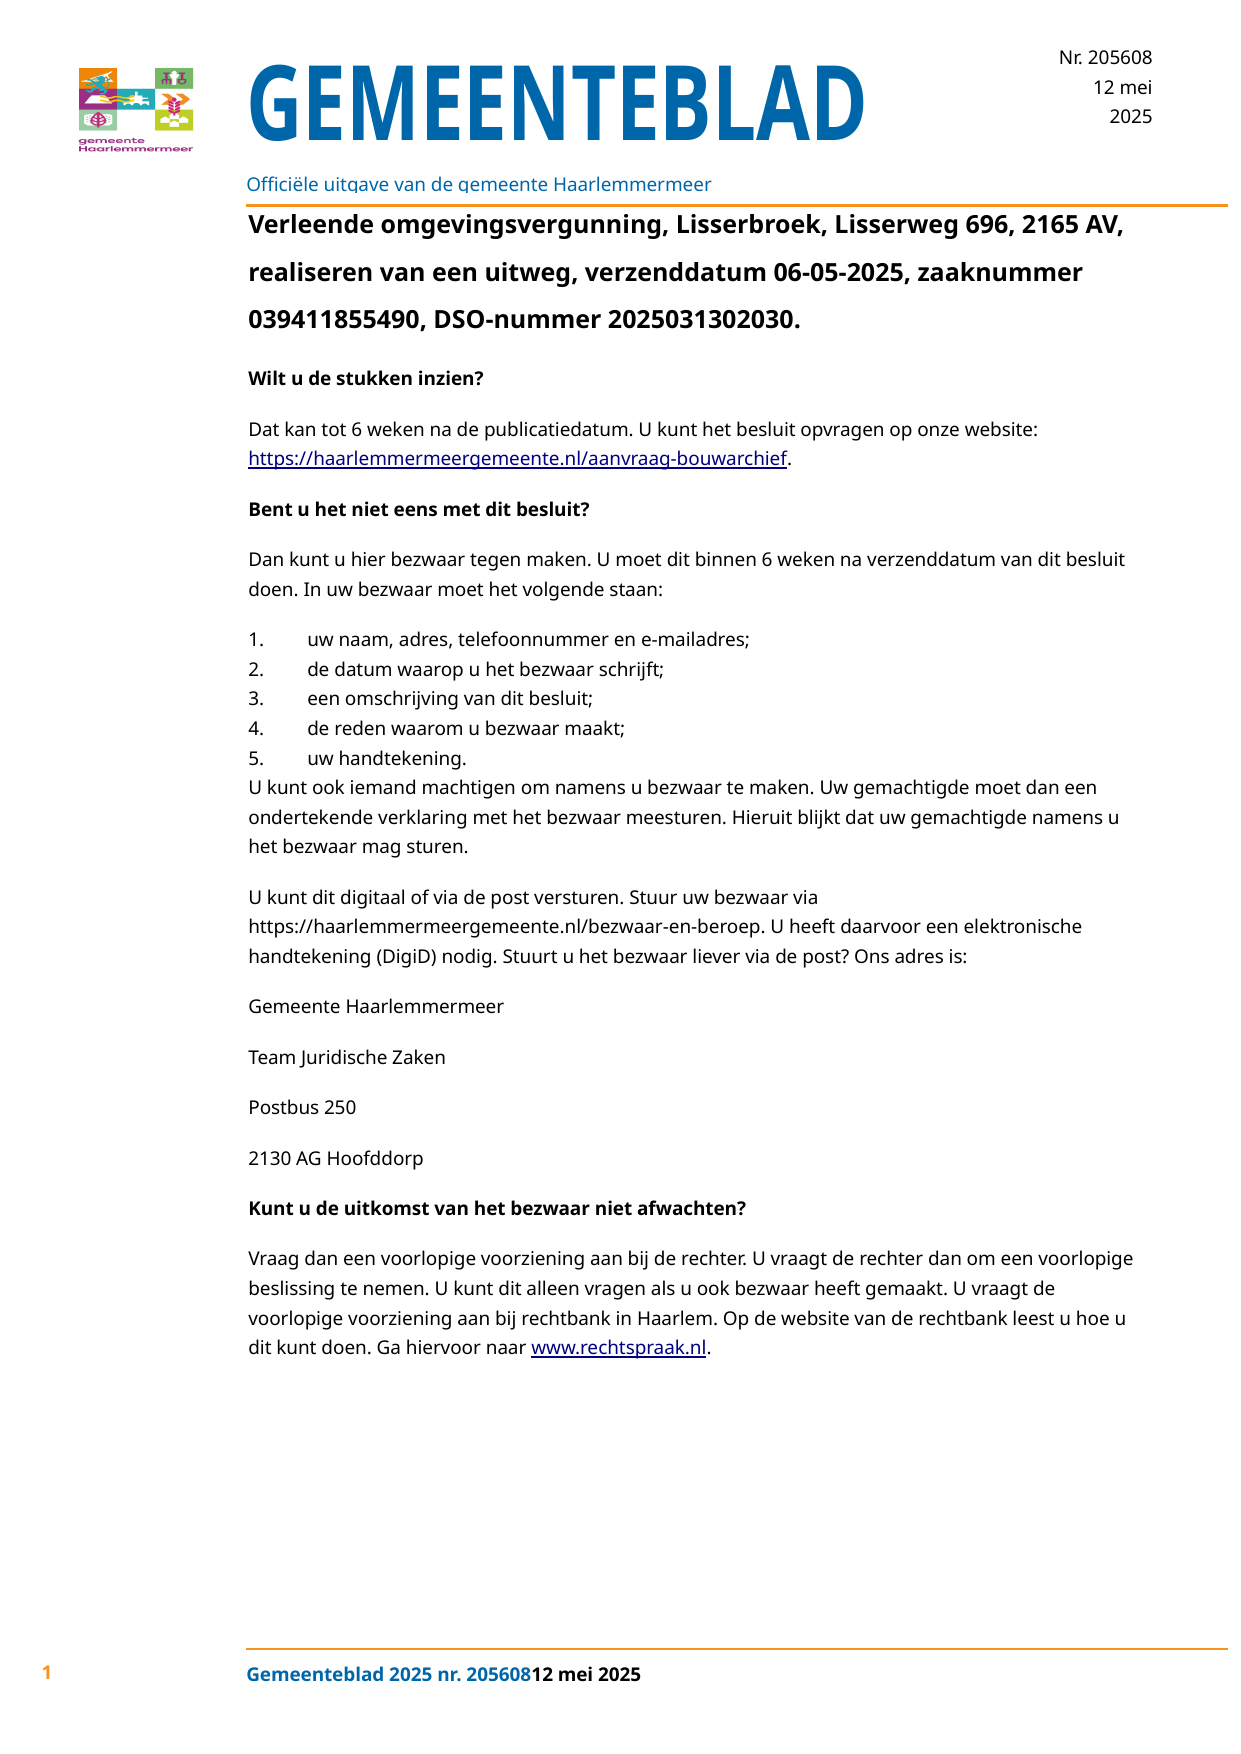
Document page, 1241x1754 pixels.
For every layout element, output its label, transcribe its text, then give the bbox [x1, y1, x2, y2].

text Gemeente Haarlemmermeer [248, 993, 1152, 1019]
text Vraag dan een voorlopige voorziening aan bij de rechter. U vraagt de rechter dan om een voorlopige beslissing te nemen. U kunt dit alleen vragen als u ook bezwaar heeft gemaakt. U vraagt de voorlopige voorziening aan bij rechtbank in Haarlem. Op de website van de rechtbank leest u hoe u dit kunt doen. Ga hiervoor naar www.rechtspraak.nl. [248, 1246, 1152, 1360]
text Postbus 250 [248, 1094, 1152, 1120]
text Bent u het niet eens met dit besluit? [248, 496, 1152, 522]
list een omschrijving van dit besluit; [248, 686, 1152, 711]
text 2130 AG Hoofddorp [248, 1145, 1152, 1170]
list de datum waarop u het bezwaar schrijft; [248, 656, 1152, 682]
text Dan kunt u hier bezwaar tegen maken. U moet dit binnen 6 weken na verzenddatum van dit besluit doen. In uw bezwaar moet het volgende staan: [248, 546, 1152, 602]
text Dat kan tot 6 weken na de publicatiedatum. U kunt het besluit opvragen op onze website: https://haarlemmermeergemeente.nl/aanvraag-bouwarchief. [248, 416, 1152, 471]
list uw naam, adres, telefoonnummer en e-mailadres; [248, 626, 1152, 652]
text Verleende omgevingsvergunning, Lisserbroek, Lisserweg 696, 2165 AV, realiseren van een uitweg, verzenddatum 06-05-2025, zaaknummer 039411855490, DSO-nummer 2025031302030. [248, 207, 1152, 336]
text Team Juridische Zaken [248, 1044, 1152, 1069]
list de reden waarom u bezwaar maakt; [248, 715, 1152, 741]
text Kunt u de uitkomst van het bezwaar niet afwachten? [248, 1195, 1152, 1221]
text U kunt ook iemand machtigen om namens u bezwaar te maken. Uw gemachtigde moet dan een ondertekende verklaring met het bezwaar meesturen. Hieruit blijkt dat uw gemachtigde namens u het bezwaar mag sturen. [248, 774, 1152, 859]
text U kunt dit digitaal of via de post versturen. Stuur uw bezwaar via https://haarlemmermeergemeente.nl/bezwaar-en-beroep. U heeft daarvoor een elektronische handtekening (DigiD) nodig. Stuurt u het bezwaar liever via de post? Ons adres is: [248, 884, 1152, 969]
text Wilt u de stukken inzien? [248, 366, 1152, 391]
picture [41, 47, 231, 172]
list uw handtekening. [248, 745, 1152, 770]
